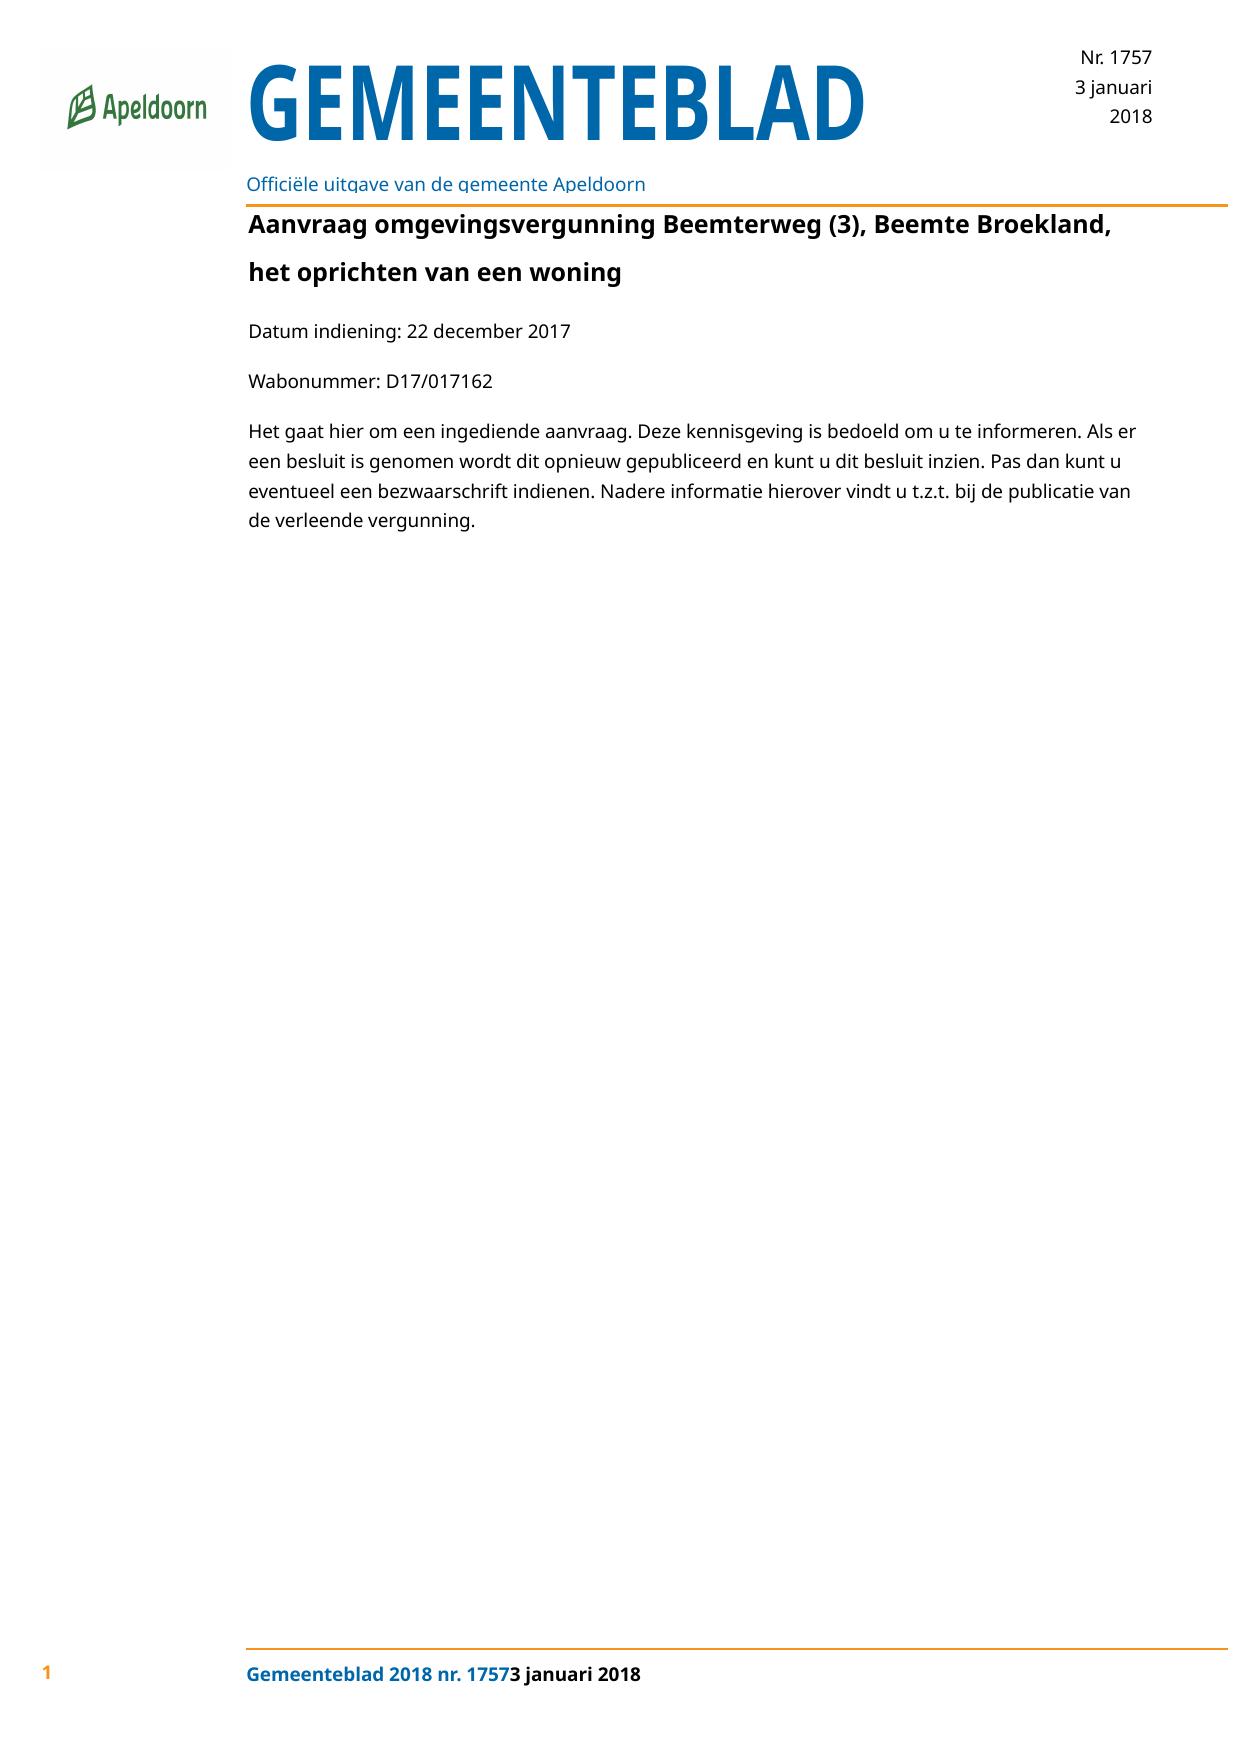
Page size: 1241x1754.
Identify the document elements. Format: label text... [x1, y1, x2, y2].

text Datum indiening: 22 december 2017 [248, 318, 1152, 344]
text Het gaat hier om een ingediende aanvraag. Deze kennisgeving is bedoeld om u te informeren. Als er een besluit is genomen wordt dit opnieuw gepubliceerd en kunt u dit besluit inzien. Pas dan kunt u eventueel een bezwaarschrift indienen. Nadere informatie hierover vindt u t.z.t. bij de publicatie van de verleende vergunning. [248, 419, 1152, 533]
text Aanvraag omgevingsvergunning Beemterweg (3), Beemte Broekland, het oprichten van een woning [248, 207, 1152, 288]
picture [41, 47, 231, 172]
text Wabonummer: D17/017162 [248, 368, 1152, 394]
